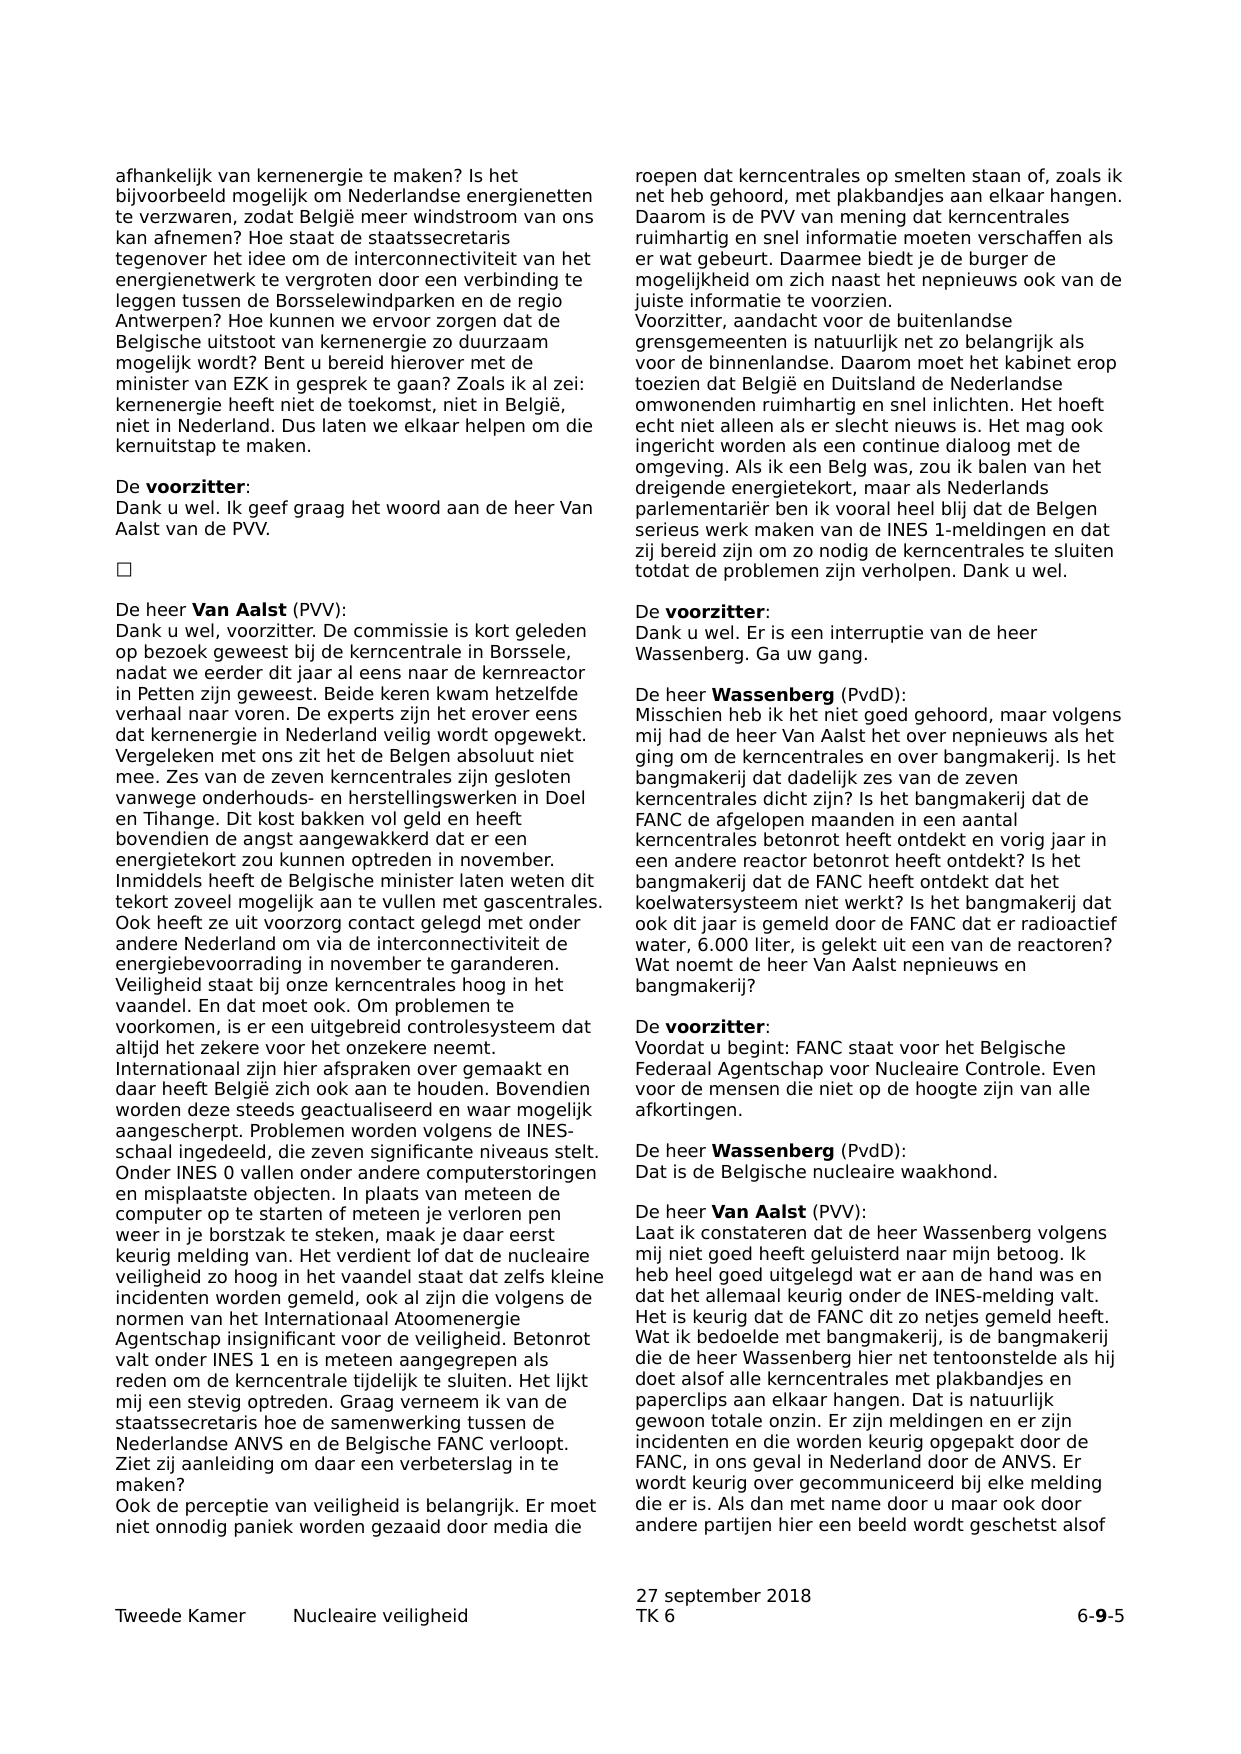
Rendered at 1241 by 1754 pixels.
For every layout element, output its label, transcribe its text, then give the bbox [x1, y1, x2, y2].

text De voorzitter: [115, 477, 605, 498]
text Ook de perceptie van veiligheid is belangrijk. Er moet niet onnodig paniek worden gezaaid door media die [115, 1496, 605, 1537]
text Misschien heb ik het niet goed gehoord, maar volgens mij had de heer Van Aalst het over nepnieuws als het ging om de kerncentrales en over bangmakerij. Is het bangmakerij dat dadelijk zes van de zeven kerncentrales dicht zijn? Is het bangmakerij dat de FANC de afgelopen maanden in een aantal kerncentrales betonrot heeft ontdekt en vorig jaar in een andere reactor betonrot heeft ontdekt? Is het bangmakerij dat de FANC heeft ontdekt dat het koelwatersysteem niet werkt? Is het bangmakerij dat ook dit jaar is gemeld door de FANC dat er radioactief water, 6.000 liter, is gelekt uit een van de reactoren? Wat noemt de heer Van Aalst nepnieuws en bangmakerij? [635, 705, 1125, 997]
text Veiligheid staat bij onze kerncentrales hoog in het vaandel. En dat moet ook. Om problemen te voorkomen, is er een uitgebreid controlesysteem dat altijd het zekere voor het onzekere neemt. Internationaal zijn hier afspraken over gemaakt en daar heeft België zich ook aan te houden. Bovendien worden deze steeds geactualiseerd en waar mogelijk aangescherpt. Problemen worden volgens de INES-schaal ingedeeld, die zeven significante niveaus stelt. Onder INES 0 vallen onder andere computerstoringen en misplaatste objecten. In plaats van meteen de computer op te starten of meteen je verloren pen weer in je borstzak te steken, maak je daar eerst keurig melding van. Het verdient lof dat de nucleaire veiligheid zo hoog in het vaandel staat dat zelfs kleine incidenten worden gemeld, ook al zijn die volgens de normen van het Internationaal Atoomenergie Agentschap insignificant voor de veiligheid. Betonrot valt onder INES 1 en is meteen aangegrepen als reden om de kerncentrale tijdelijk te sluiten. Het lijkt mij een stevig optreden. Graag verneem ik van de staatssecretaris hoe de samenwerking tussen de Nederlandse ANVS en de Belgische FANC verloopt. Ziet zij aanleiding om daar een verbeterslag in te maken? [115, 975, 605, 1496]
text afhankelijk van kernenergie te maken? Is het bijvoorbeeld mogelijk om Nederlandse energienetten te verzwaren, zodat België meer windstroom van ons kan afnemen? Hoe staat de staatssecretaris tegenover het idee om de interconnectiviteit van het energienetwerk te vergroten door een verbinding te leggen tussen de Borsselewindparken en de regio Antwerpen? Hoe kunnen we ervoor zorgen dat de Belgische uitstoot van kernenergie zo duurzaam mogelijk wordt? Bent u bereid hierover met de minister van EZK in gesprek te gaan? Zoals ik al zei: kernenergie heeft niet de toekomst, niet in België, niet in Nederland. Dus laten we elkaar helpen om die kernuitstap te maken. [115, 165, 605, 457]
text Laat ik constateren dat de heer Wassenberg volgens mij niet goed heeft geluisterd naar mijn betoog. Ik heb heel goed uitgelegd wat er aan de hand was en dat het allemaal keurig onder de INES-melding valt. Het is keurig dat de FANC dit zo netjes gemeld heeft. Wat ik bedoelde met bangmakerij, is de bangmakerij die de heer Wassenberg hier net tentoonstelde als hij doet alsof alle kerncentrales met plakbandjes en paperclips aan elkaar hangen. Dat is natuurlijk gewoon totale onzin. Er zijn meldingen en er zijn incidenten en die worden keurig opgepakt door de FANC, in ons geval in Nederland door de ANVS. Er wordt keurig over gecommuniceerd bij elke melding die er is. Als dan met name door u maar ook door andere partijen hier een beeld wordt geschetst alsof [635, 1223, 1125, 1536]
text De heer Wassenberg (PvdD): [635, 1141, 1125, 1162]
text Voorzitter, aandacht voor de buitenlandse grensgemeenten is natuurlijk net zo belangrijk als voor de binnenlandse. Daarom moet het kabinet erop toezien dat België en Duitsland de Nederlandse omwonenden ruimhartig en snel inlichten. Het hoeft echt niet alleen als er slecht nieuws is. Het mag ook ingericht worden als een continue dialoog met de omgeving. Als ik een Belg was, zou ik balen van het dreigende energietekort, maar als Nederlands parlementariër ben ik vooral heel blij dat de Belgen serieus werk maken van de INES 1-meldingen en dat zij bereid zijn om zo nodig de kerncentrales te sluiten totdat de problemen zijn verholpen. Dank u wel. [635, 311, 1125, 582]
text Dank u wel, voorzitter. De commissie is kort geleden op bezoek geweest bij de kerncentrale in Borssele, nadat we eerder dit jaar al eens naar de kernreactor in Petten zijn geweest. Beide keren kwam hetzelfde verhaal naar voren. De experts zijn het erover eens dat kernenergie in Nederland veilig wordt opgewekt. Vergeleken met ons zit het de Belgen absoluut niet mee. Zes van de zeven kerncentrales zijn gesloten vanwege onderhouds- en herstellingswerken in Doel en Tihange. Dit kost bakken vol geld en heeft bovendien de angst aangewakkerd dat er een energietekort zou kunnen optreden in november. Inmiddels heeft de Belgische minister laten weten dit tekort zoveel mogelijk aan te vullen met gascentrales. Ook heeft ze uit voorzorg contact gelegd met onder andere Nederland om via de interconnectiviteit de energiebevoorrading in november te garanderen. [115, 621, 605, 975]
text ⬜ [115, 559, 605, 580]
text De voorzitter: [635, 602, 1125, 623]
text Voordat u begint: FANC staat voor het Belgische Federaal Agentschap voor Nucleaire Controle. Even voor de mensen die niet op de hoogte zijn van alle afkortingen. [635, 1037, 1125, 1121]
text Dank u wel. Er is een interruptie van de heer Wassenberg. Ga uw gang. [635, 623, 1125, 664]
text roepen dat kerncentrales op smelten staan of, zoals ik net heb gehoord, met plakbandjes aan elkaar hangen. Daarom is de PVV van mening dat kerncentrales ruimhartig en snel informatie moeten verschaffen als er wat gebeurt. Daarmee biedt je de burger de mogelijkheid om zich naast het nepnieuws ook van de juiste informatie te voorzien. [635, 165, 1125, 311]
text De heer Wassenberg (PvdD): [635, 684, 1125, 705]
text Dat is de Belgische nucleaire waakhond. [635, 1162, 1125, 1182]
text De heer Van Aalst (PVV): [635, 1202, 1125, 1223]
text Dank u wel. Ik geef graag het woord aan de heer Van Aalst van de PVV. [115, 498, 605, 539]
text De voorzitter: [635, 1017, 1125, 1037]
text De heer Van Aalst (PVV): [115, 600, 605, 621]
